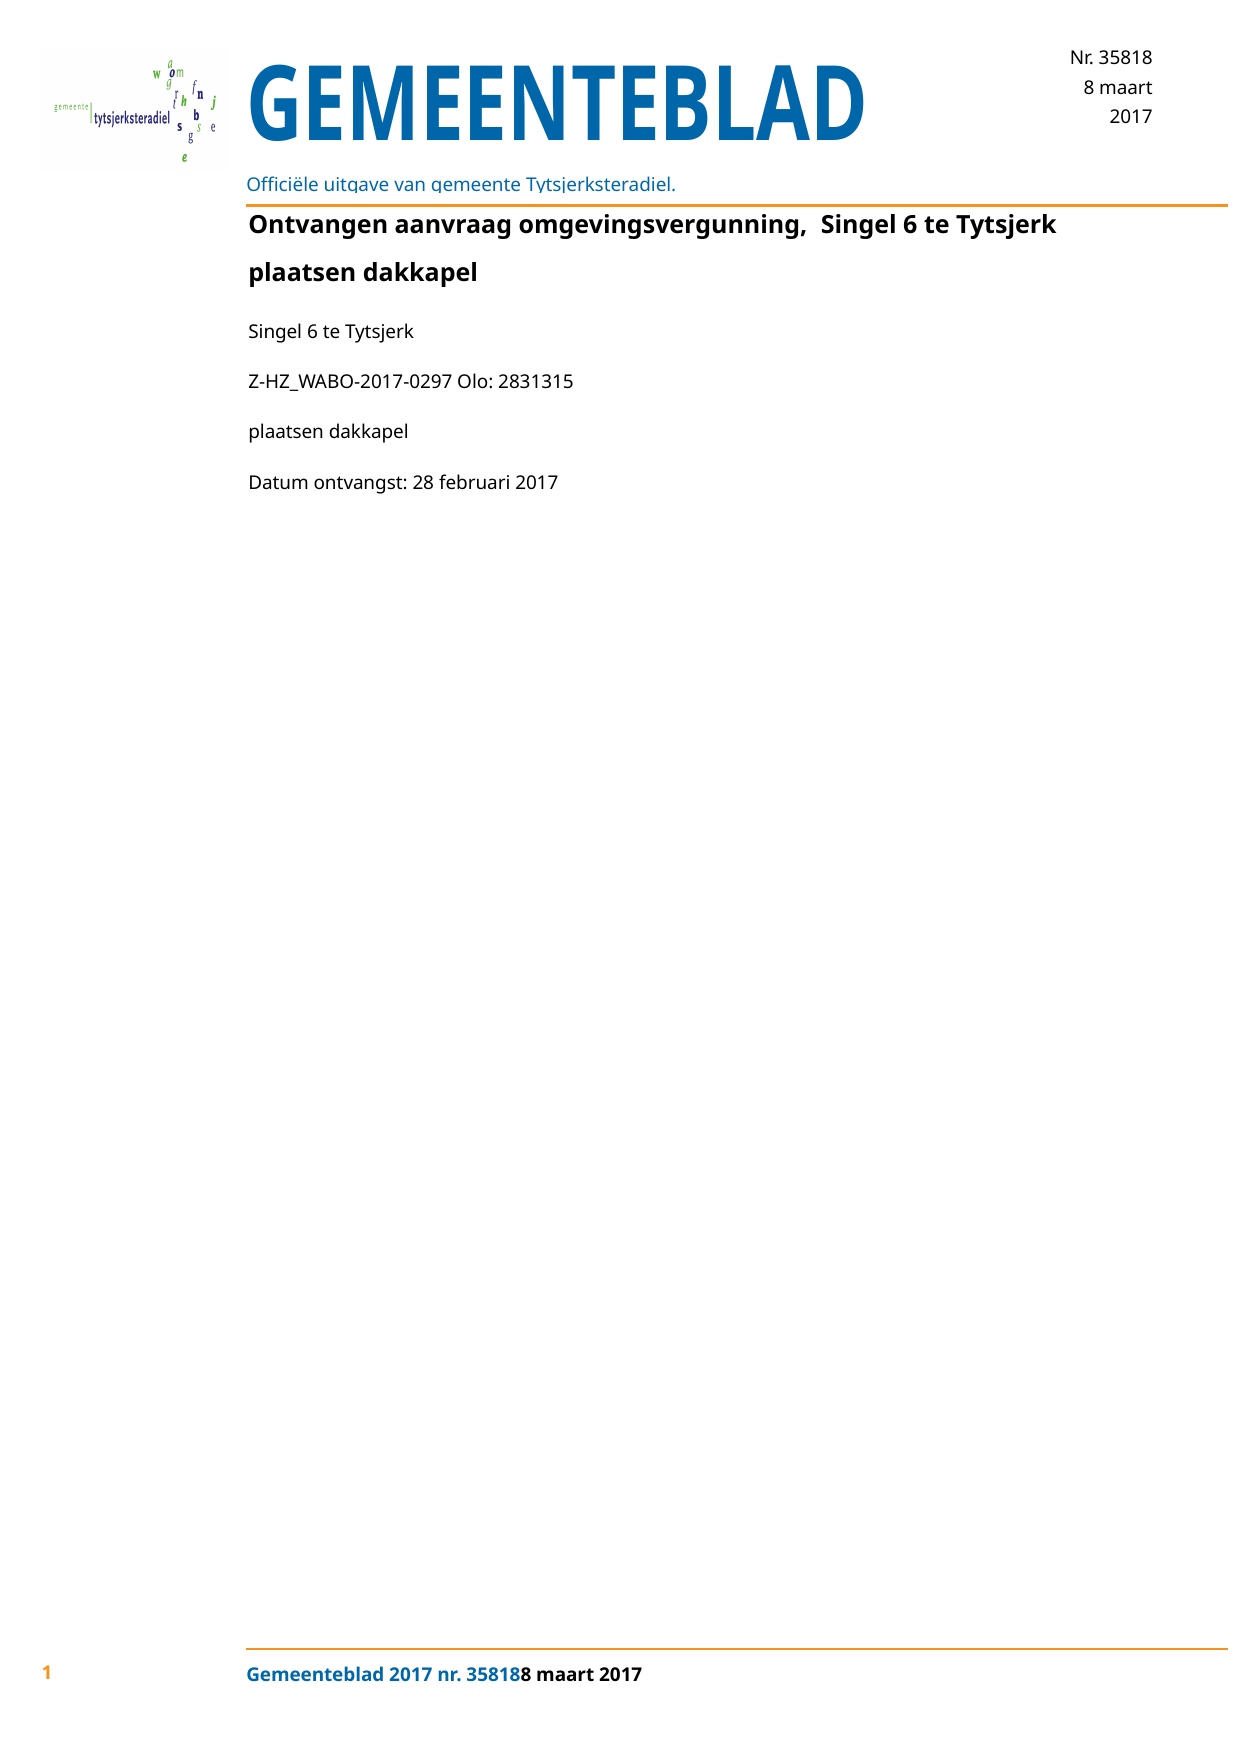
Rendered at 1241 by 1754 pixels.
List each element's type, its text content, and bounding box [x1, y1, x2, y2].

text Singel 6 te Tytsjerk [248, 318, 1152, 344]
text Ontvangen aanvraag omgevingsvergunning, Singel 6 te Tytsjerk plaatsen dakkapel [248, 207, 1152, 288]
text Z-HZ_WABO-2017-0297 Olo: 2831315 [248, 368, 1152, 394]
picture [41, 47, 231, 172]
text Datum ontvangst: 28 februari 2017 [248, 469, 1152, 495]
text plaatsen dakkapel [248, 419, 1152, 444]
